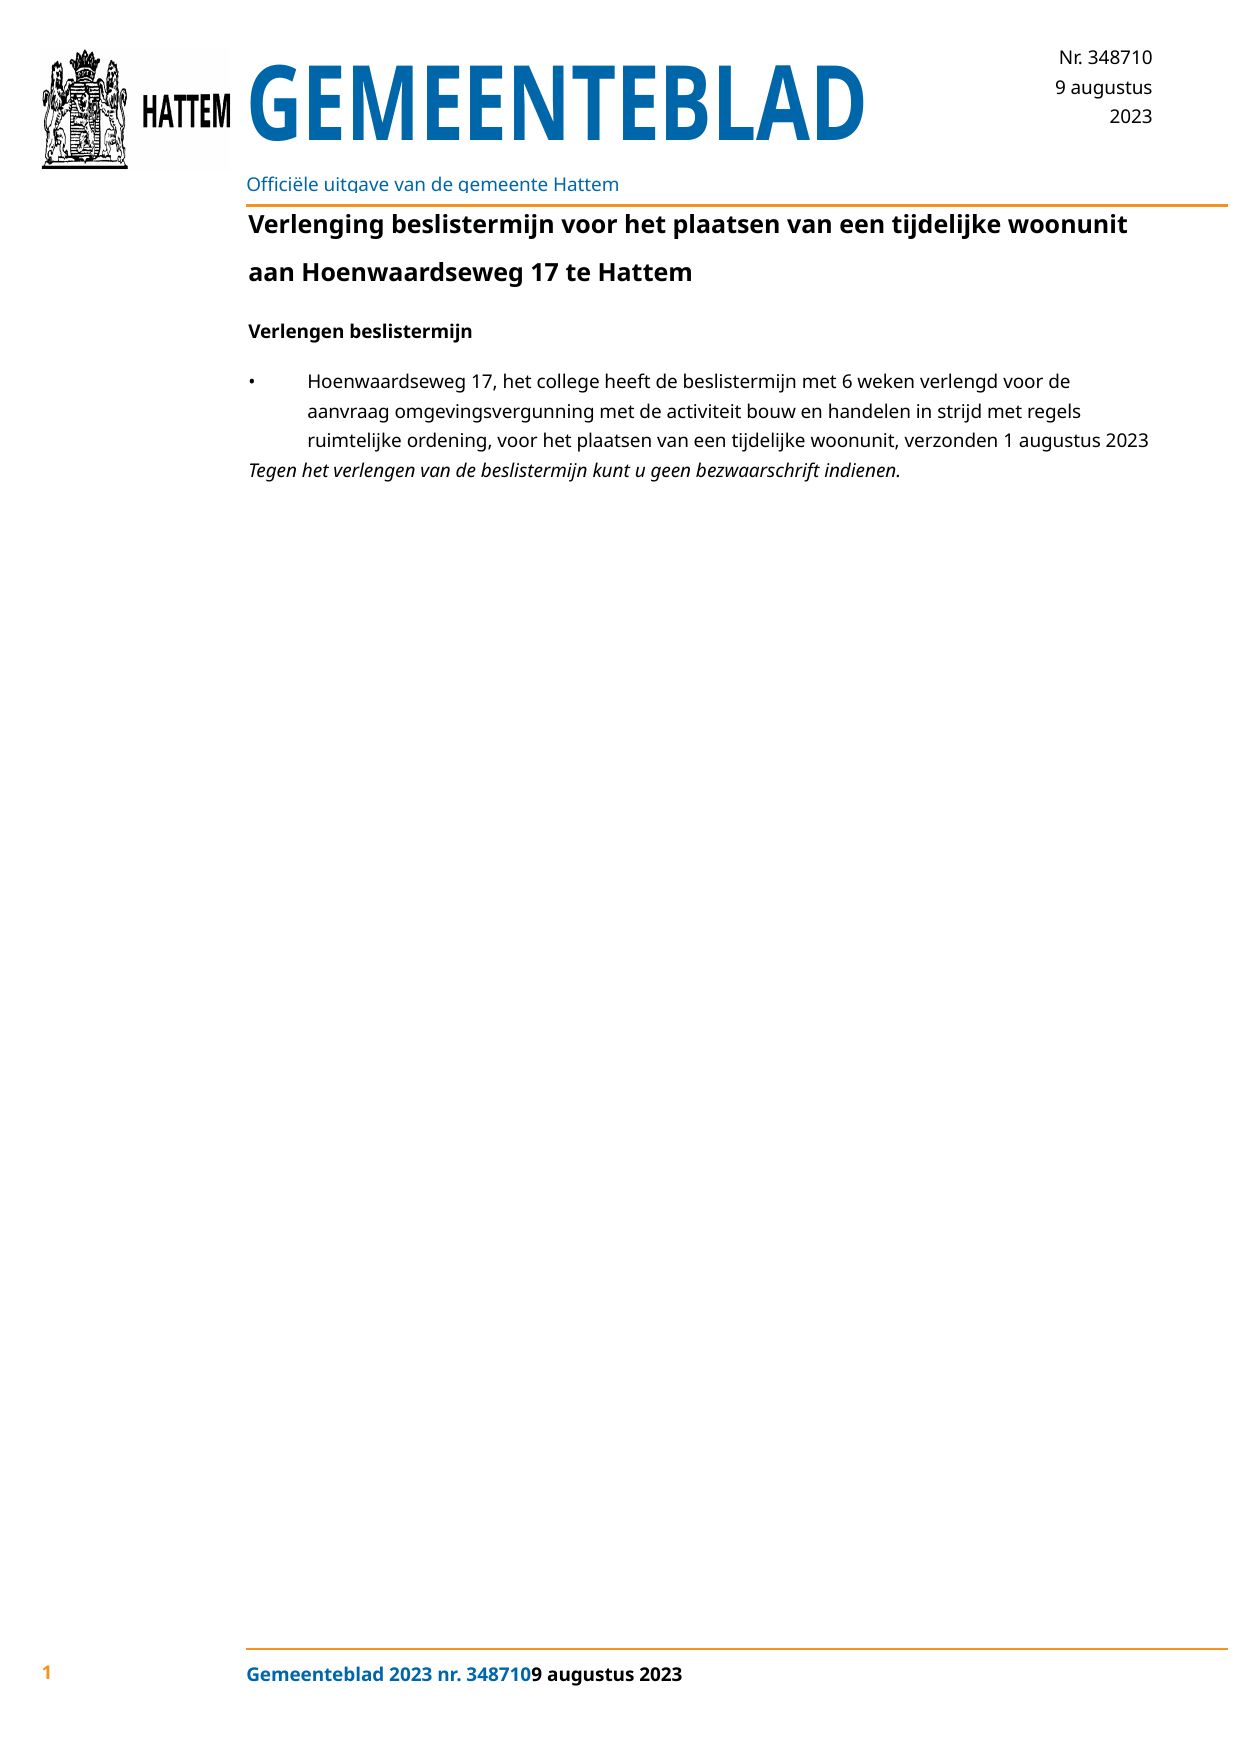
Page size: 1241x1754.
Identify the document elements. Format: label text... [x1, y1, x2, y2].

text Verlengen beslistermijn [248, 318, 1152, 344]
text Tegen het verlengen van de beslistermijn kunt u geen bezwaarschrift indienen. [248, 457, 1152, 483]
text Verlenging beslistermijn voor het plaatsen van een tijdelijke woonunit aan Hoenwaardseweg 17 te Hattem [248, 207, 1152, 288]
list Hoenwaardseweg 17, het college heeft de beslistermijn met 6 weken verlengd voor de aanvraag omgevingsvergunning met de activiteit bouw en handelen in strijd met regels ruimtelijke ordening, voor het plaatsen van een tijdelijke woonunit, verzonden 1 augustus 2023 [248, 368, 1152, 453]
picture [41, 47, 231, 172]
